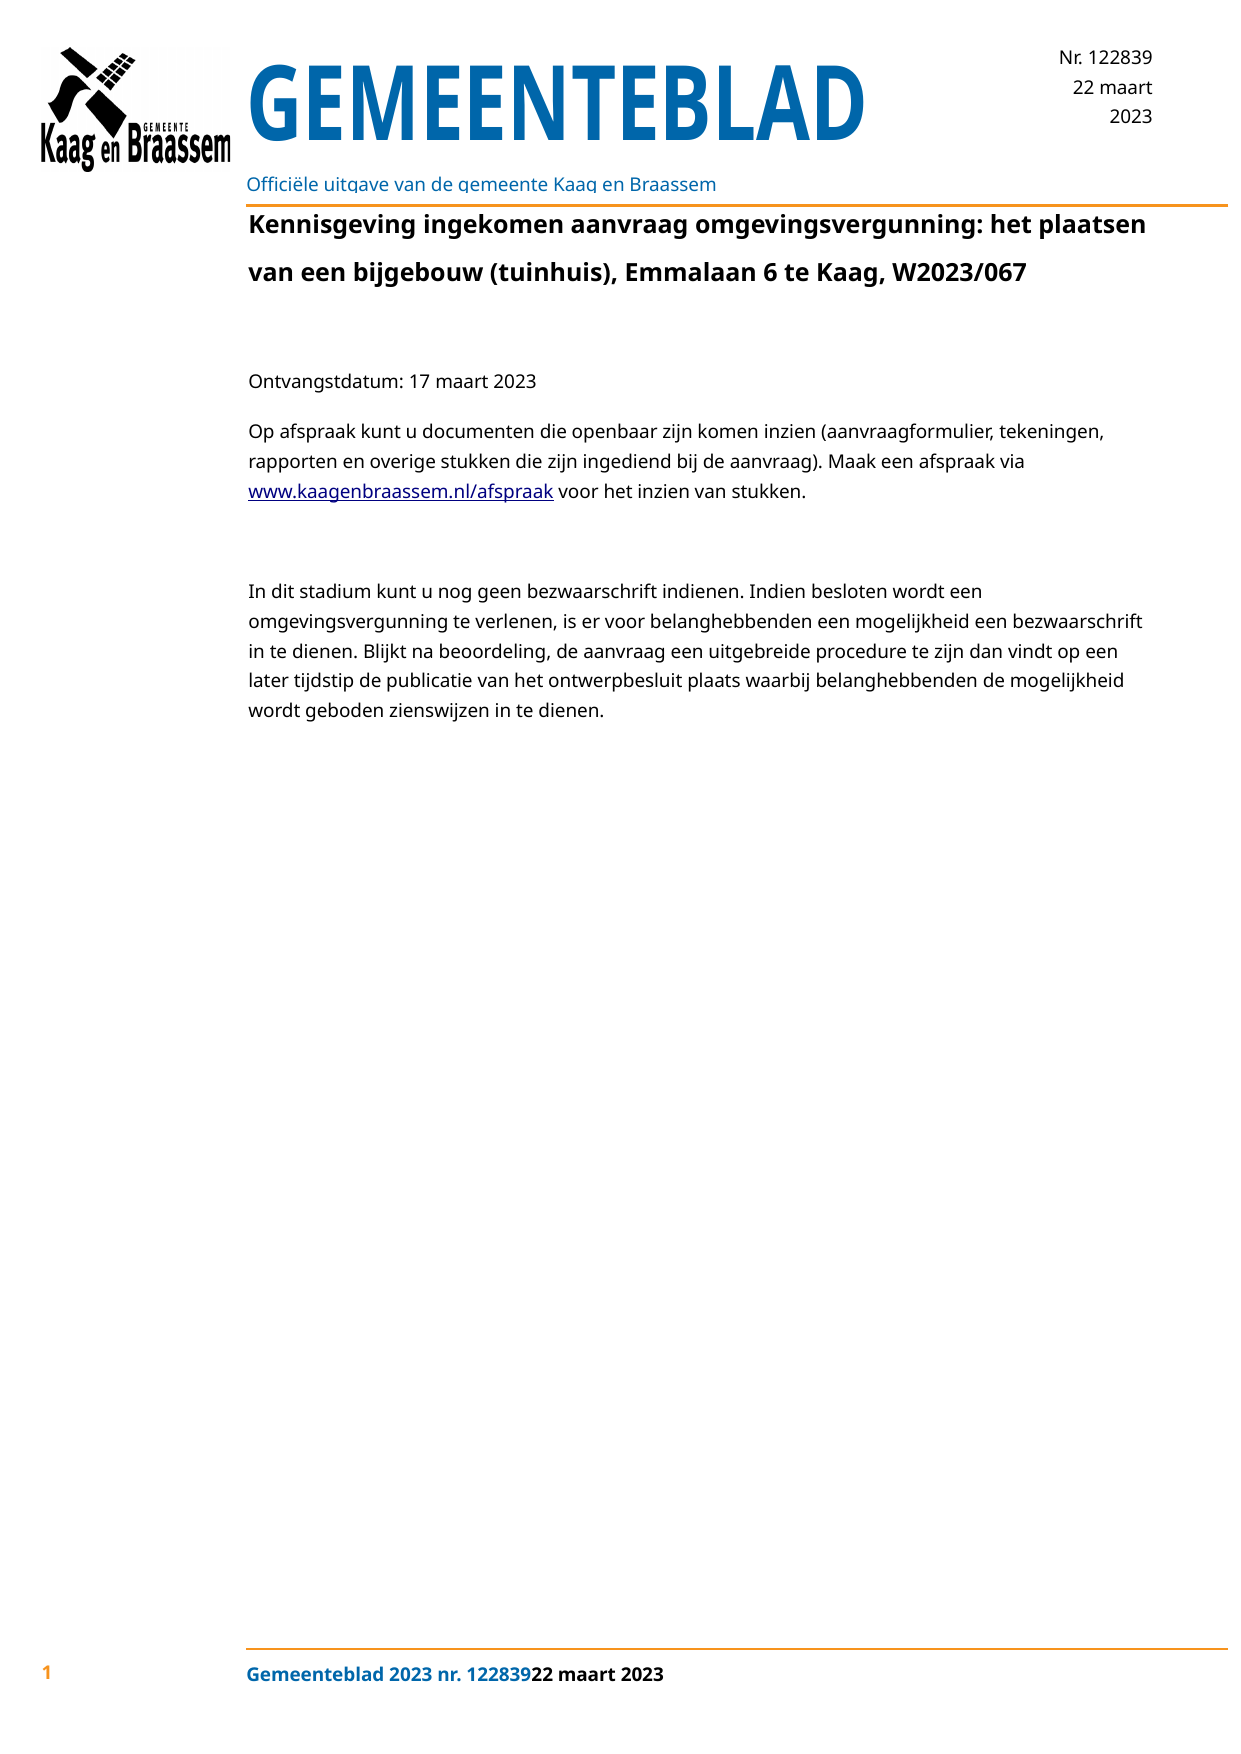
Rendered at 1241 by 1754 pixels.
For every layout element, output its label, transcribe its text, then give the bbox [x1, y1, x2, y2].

text Kennisgeving ingekomen aanvraag omgevingsvergunning: het plaatsen van een bijgebouw (tuinhuis), Emmalaan 6 te Kaag, W2023/067 [248, 207, 1152, 288]
picture [41, 47, 231, 172]
text In dit stadium kunt u nog geen bezwaarschrift indienen. Indien besloten wordt een omgevingsvergunning te verlenen, is er voor belanghebbenden een mogelijkheid een bezwaarschrift in te dienen. Blijkt na beoordeling, de aanvraag een uitgebreide procedure te zijn dan vindt op een later tijdstip de publicatie van het ontwerpbesluit plaats waarbij belanghebbenden de mogelijkheid wordt geboden zienswijzen in te dienen. [248, 579, 1152, 723]
text Ontvangstdatum: 17 maart 2023 [248, 368, 1152, 394]
text Op afspraak kunt u documenten die openbaar zijn komen inzien (aanvraagformulier, tekeningen, rapporten en overige stukken die zijn ingediend bij de aanvraag). Maak een afspraak via www.kaagenbraassem.nl/afspraak voor het inzien van stukken. [248, 419, 1152, 504]
